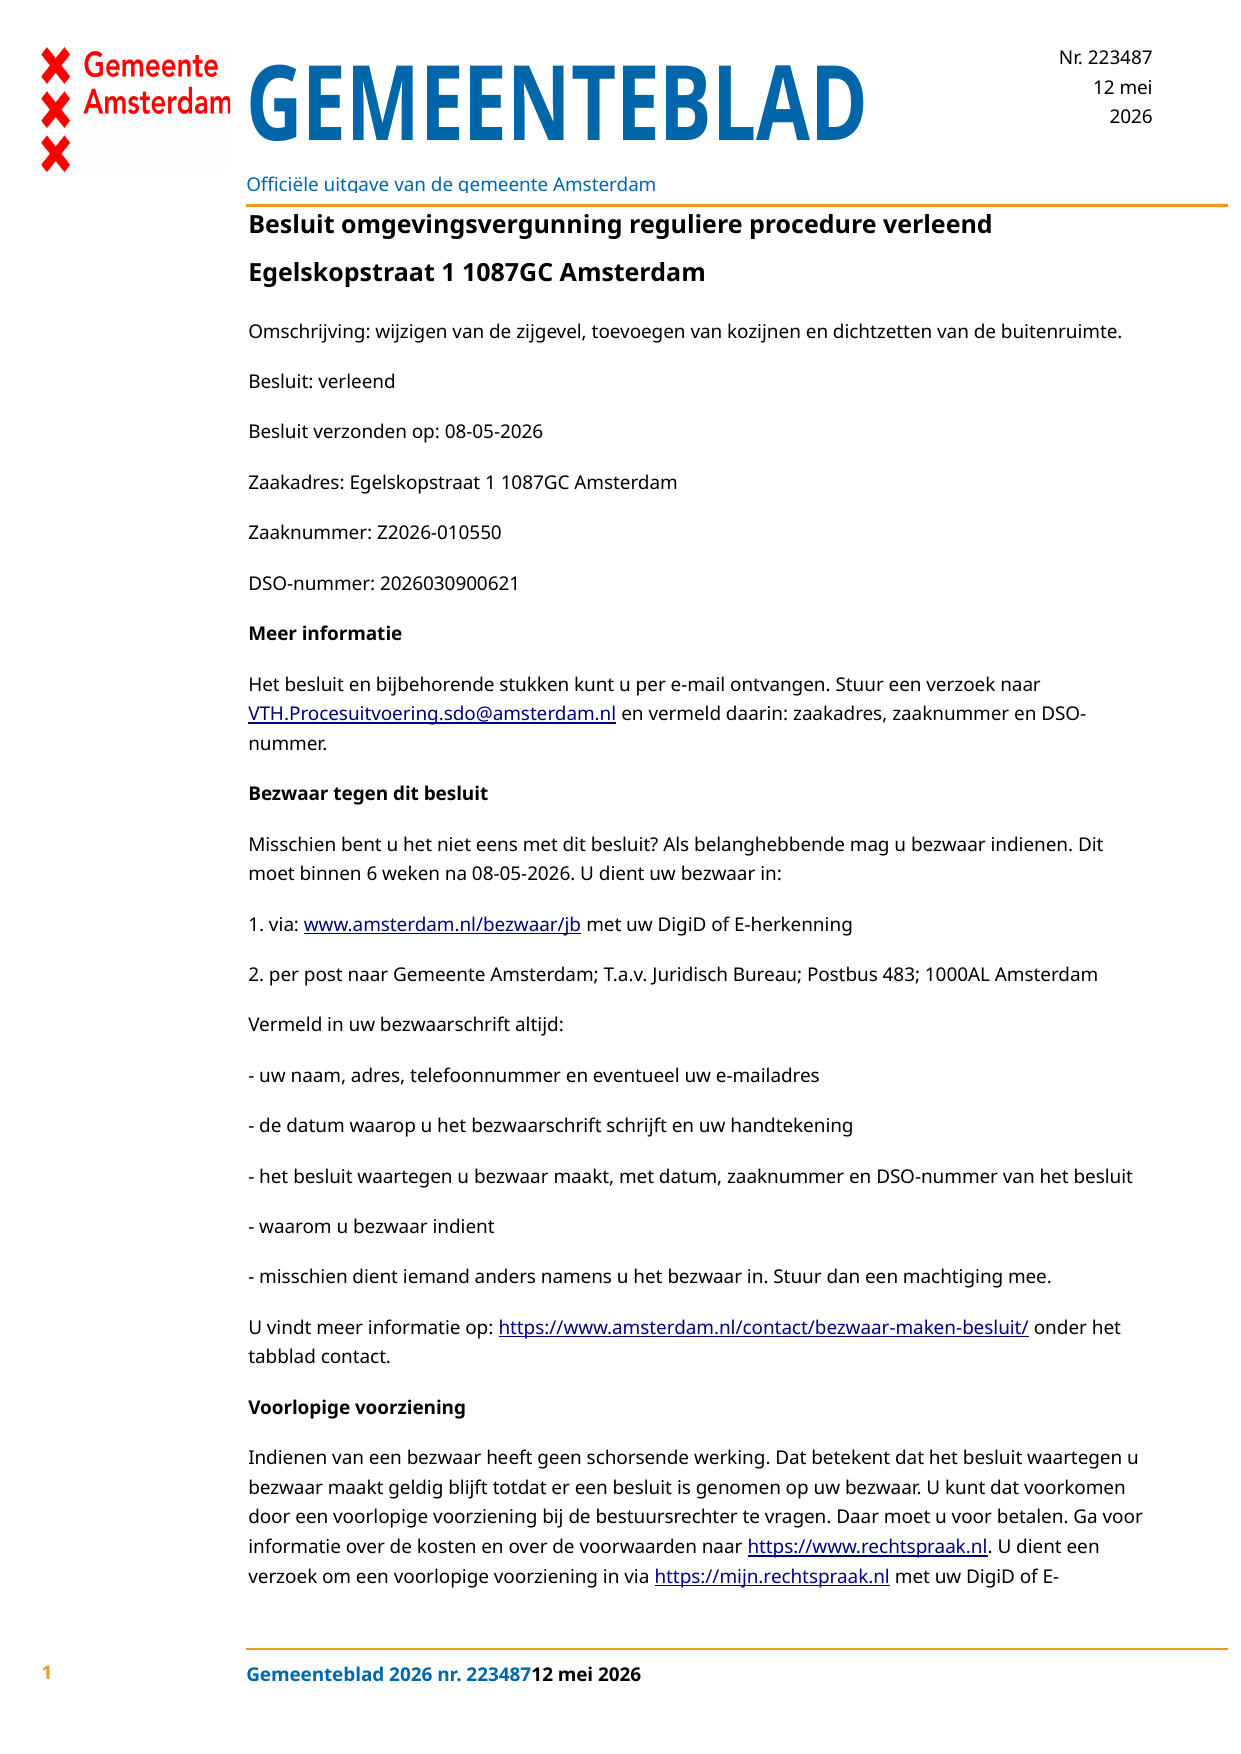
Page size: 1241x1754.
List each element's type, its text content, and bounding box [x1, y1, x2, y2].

text Het besluit en bijbehorende stukken kunt u per e-mail ontvangen. Stuur een verzoek naar VTH.Procesuitvoering.sdo@amsterdam.nl en vermeld daarin: zaakadres, zaaknummer en DSO-nummer. [248, 671, 1152, 756]
text Besluit: verleend [248, 368, 1152, 394]
text U vindt meer informatie op: https://www.amsterdam.nl/contact/bezwaar-maken-besluit/ onder het tabblad contact. [248, 1314, 1152, 1369]
text Omschrijving: wijzigen van de zijgevel, toevoegen van kozijnen en dichtzetten van de buitenruimte. [248, 318, 1152, 344]
text Meer informatie [248, 620, 1152, 646]
text Indienen van een bezwaar heeft geen schorsende werking. Dat betekent dat het besluit waartegen u bezwaar maakt geldig blijft totdat er een besluit is genomen op uw bezwaar. U kunt dat voorkomen door een voorlopige voorziening bij de bestuursrechter te vragen. Daar moet u voor betalen. Ga voor informatie over de kosten en over de voorwaarden naar https://www.rechtspraak.nl. U dient een verzoek om een voorlopige voorziening in via https://mijn.rechtspraak.nl met uw DigiD of E- [248, 1444, 1152, 1589]
text - het besluit waartegen u bezwaar maakt, met datum, zaaknummer en DSO-nummer van het besluit [248, 1163, 1152, 1189]
text Bezwaar tegen dit besluit [248, 780, 1152, 806]
text - waarom u bezwaar indient [248, 1213, 1152, 1239]
text - de datum waarop u het bezwaarschrift schrijft en uw handtekening [248, 1112, 1152, 1138]
text Zaaknummer: Z2026-010550 [248, 519, 1152, 545]
text DSO-nummer: 2026030900621 [248, 570, 1152, 596]
picture [41, 47, 231, 172]
text Misschien bent u het niet eens met dit besluit? Als belanghebbende mag u bezwaar indienen. Dit moet binnen 6 weken na 08-05-2026. U dient uw bezwaar in: [248, 831, 1152, 886]
text - uw naam, adres, telefoonnummer en eventueel uw e-mailadres [248, 1062, 1152, 1088]
text Zaakadres: Egelskopstraat 1 1087GC Amsterdam [248, 469, 1152, 495]
text Besluit omgevingsvergunning reguliere procedure verleend Egelskopstraat 1 1087GC Amsterdam [248, 207, 1152, 288]
text 1. via: www.amsterdam.nl/bezwaar/jb met uw DigiD of E-herkenning [248, 911, 1152, 937]
text Besluit verzonden op: 08-05-2026 [248, 419, 1152, 444]
text 2. per post naar Gemeente Amsterdam; T.a.v. Juridisch Bureau; Postbus 483; 1000AL Amsterdam [248, 961, 1152, 987]
text Vermeld in uw bezwaarschrift altijd: [248, 1012, 1152, 1037]
text - misschien dient iemand anders namens u het bezwaar in. Stuur dan een machtiging mee. [248, 1264, 1152, 1289]
text Voorlopige voorziening [248, 1394, 1152, 1420]
